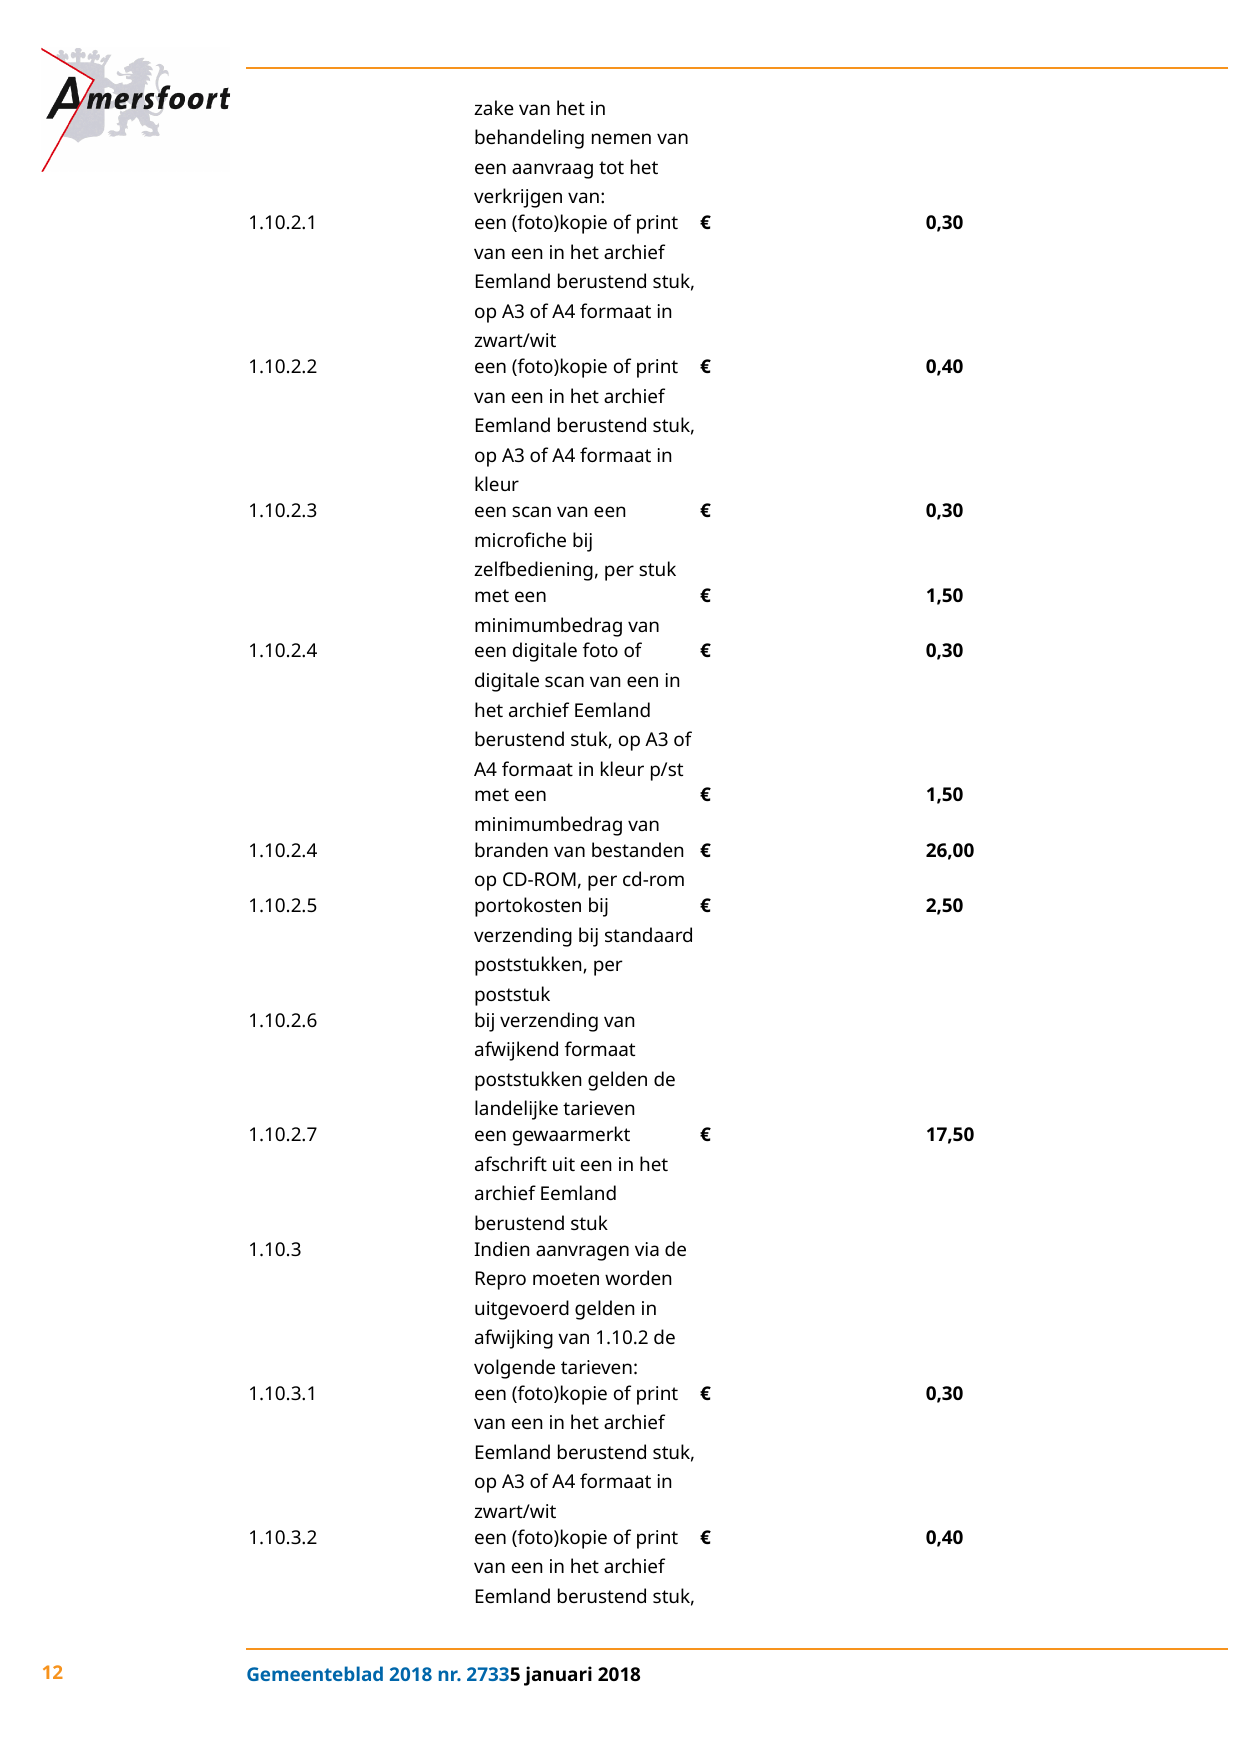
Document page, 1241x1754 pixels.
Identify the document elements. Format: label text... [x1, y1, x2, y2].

table_cell 26,00 [926, 837, 1152, 892]
table_cell 1.10.2.2 [248, 353, 474, 497]
table_cell 1.10.2.3 [248, 498, 474, 582]
table_cell [926, 1007, 1152, 1121]
table_cell € [700, 1380, 926, 1524]
table_cell € [700, 582, 926, 638]
table_cell branden van bestanden op CD-ROM, per cd-rom [474, 837, 700, 892]
table_cell 2,50 [926, 892, 1152, 1007]
table_cell 1,50 [926, 582, 1152, 638]
table_cell [700, 1236, 926, 1380]
picture [41, 47, 231, 172]
table_cell een (foto)kopie of print van een in het archief Eemland berustend stuk, op A3 of A4 formaat in zwart/wit [474, 1380, 700, 1524]
table_cell zake van het in behandeling nemen van een aanvraag tot het verkrijgen van: [474, 95, 700, 209]
table_cell 1.10.2.5 [248, 892, 474, 1007]
table_cell € [700, 209, 926, 353]
table_cell 1.10.2.1 [248, 209, 474, 353]
table_cell 1.10.2.7 [248, 1121, 474, 1236]
table_cell Indien aanvragen via de Repro moeten worden uitgevoerd gelden in afwijking van 1.10.2 de volgende tarieven: [474, 1236, 700, 1380]
table_cell 1.10.2.4 [248, 638, 474, 782]
table_cell 17,50 [926, 1121, 1152, 1236]
table_cell portokosten bij verzending bij standaard poststukken, per poststuk [474, 892, 700, 1007]
table_cell een (foto)kopie of print van een in het archief Eemland berustend stuk, op A3 of A4 formaat in kleur [474, 353, 700, 497]
table_cell [926, 95, 1152, 209]
table_cell een gewaarmerkt afschrift uit een in het archief Eemland berustend stuk [474, 1121, 700, 1236]
table_cell 1.10.2.4 [248, 837, 474, 892]
table_cell € [700, 892, 926, 1007]
table_cell [926, 1236, 1152, 1380]
table_cell [700, 1007, 926, 1121]
table_cell € [700, 638, 926, 782]
table_cell [248, 782, 474, 837]
table_cell 1,50 [926, 782, 1152, 837]
table_cell met een minimumbedrag van [474, 782, 700, 837]
table_cell 1.10.3.2 [248, 1524, 474, 1609]
table_cell 1.10.3 [248, 1236, 474, 1380]
table_cell € [700, 782, 926, 837]
table_cell € [700, 1524, 926, 1609]
table_cell € [700, 1121, 926, 1236]
table_cell [700, 95, 926, 209]
table_cell 0,30 [926, 209, 1152, 353]
table_cell een scan van een microfiche bij zelfbediening, per stuk [474, 498, 700, 582]
table_cell 0,30 [926, 498, 1152, 582]
table_cell 0,40 [926, 1524, 1152, 1609]
table_cell 0,30 [926, 1380, 1152, 1524]
table_cell € [700, 498, 926, 582]
table_cell 0,40 [926, 353, 1152, 497]
table_cell een digitale foto of digitale scan van een in het archief Eemland berustend stuk, op A3 of A4 formaat in kleur p/st [474, 638, 700, 782]
table_cell 1.10.2.6 [248, 1007, 474, 1121]
table_cell een (foto)kopie of print van een in het archief Eemland berustend stuk, op A3 of A4 formaat in zwart/wit [474, 209, 700, 353]
table_cell een (foto)kopie of print van een in het archief Eemland berustend stuk, [474, 1524, 700, 1609]
table_cell € [700, 837, 926, 892]
table_cell € [700, 353, 926, 497]
table_cell [248, 95, 474, 209]
table_cell bij verzending van afwijkend formaat poststukken gelden de landelijke tarieven [474, 1007, 700, 1121]
table_cell [248, 582, 474, 638]
table_cell 0,30 [926, 638, 1152, 782]
table_cell met een minimumbedrag van [474, 582, 700, 638]
table_cell 1.10.3.1 [248, 1380, 474, 1524]
